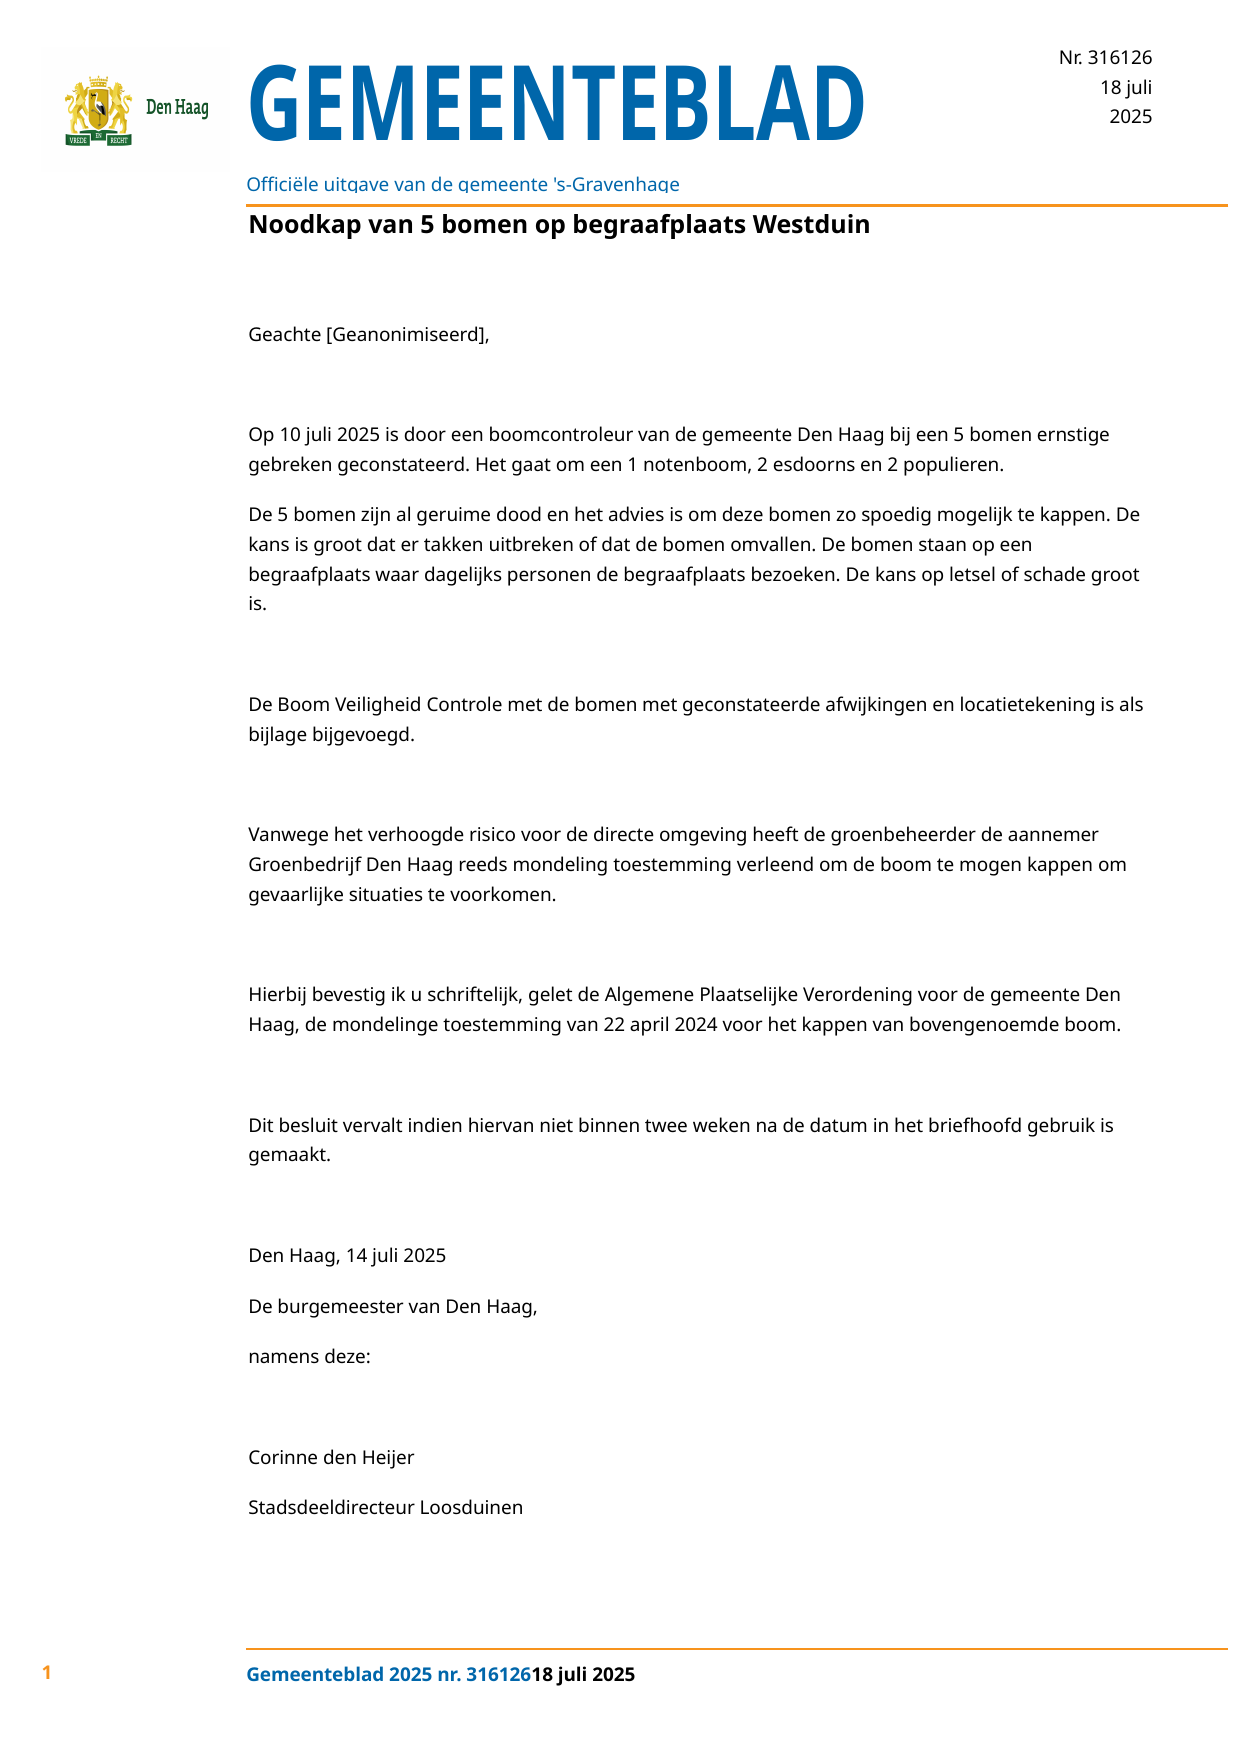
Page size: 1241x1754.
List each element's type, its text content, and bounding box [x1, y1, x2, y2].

text namens deze: [248, 1343, 1152, 1369]
text Den Haag, 14 juli 2025 [248, 1242, 1152, 1268]
text Hierbij bevestig ik u schriftelijk, gelet de Algemene Plaatselijke Verordening voor de gemeente Den Haag, de mondelinge toestemming van 22 april 2024 voor het kappen van bovengenoemde boom. [248, 982, 1152, 1037]
text Stadsdeeldirecteur Loosduinen [248, 1494, 1152, 1520]
text Vanwege het verhoogde risico voor de directe omgeving heeft de groenbeheerder de aannemer Groenbedrijf Den Haag reeds mondeling toestemming verleend om de boom te mogen kappen om gevaarlijke situaties te voorkomen. [248, 822, 1152, 906]
text Corinne den Heijer [248, 1444, 1152, 1470]
picture [41, 47, 231, 172]
text De Boom Veiligheid Controle met de bomen met geconstateerde afwijkingen en locatietekening is als bijlage bijgevoegd. [248, 691, 1152, 746]
text Op 10 juli 2025 is door een boomcontroleur van de gemeente Den Haag bij een 5 bomen ernstige gebreken geconstateerd. Het gaat om een 1 notenboom, 2 esdoorns en 2 populieren. [248, 422, 1152, 477]
text De 5 bomen zijn al geruime dood en het advies is om deze bomen zo spoedig mogelijk te kappen. De kans is groot dat er takken uitbreken of dat de bomen omvallen. De bomen staan op een begraafplaats waar dagelijks personen de begraafplaats bezoeken. De kans op letsel of schade groot is. [248, 502, 1152, 616]
text Geachte [Geanonimiseerd], [248, 321, 1152, 346]
text De burgemeester van Den Haag, [248, 1293, 1152, 1318]
text Dit besluit vervalt indien hiervan niet binnen twee weken na de datum in het briefhoofd gebruik is gemaakt. [248, 1112, 1152, 1167]
text Noodkap van 5 bomen op begraafplaats Westduin [248, 207, 1152, 241]
